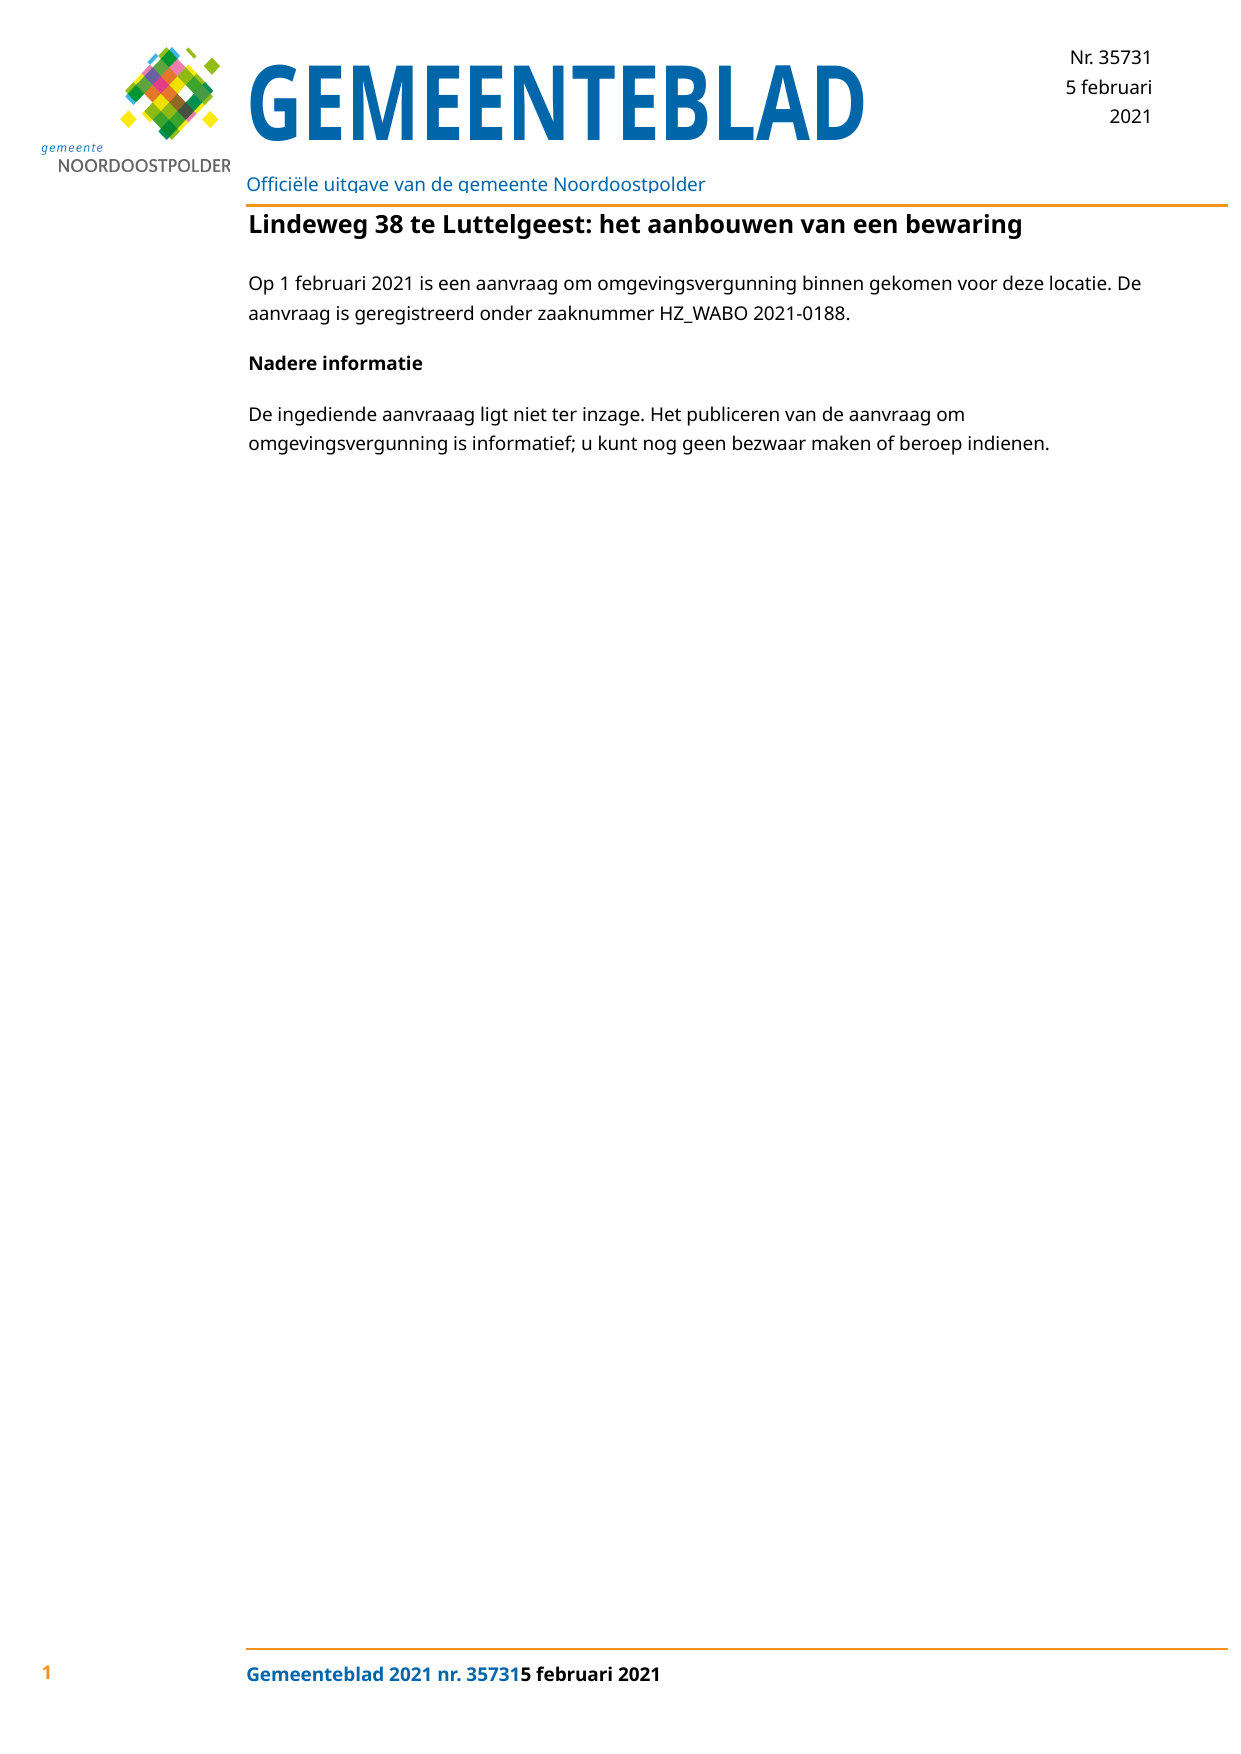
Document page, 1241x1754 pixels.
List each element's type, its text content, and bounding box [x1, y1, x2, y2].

text De ingediende aanvraaag ligt niet ter inzage. Het publiceren van de aanvraag om omgevingsvergunning is informatief; u kunt nog geen bezwaar maken of beroep indienen. [248, 401, 1152, 456]
text Op 1 februari 2021 is een aanvraag om omgevingsvergunning binnen gekomen voor deze locatie. De aanvraag is geregistreerd onder zaaknummer HZ_WABO 2021-0188. [248, 270, 1152, 326]
text Nadere informatie [248, 350, 1152, 376]
picture [41, 47, 231, 172]
text Lindeweg 38 te Luttelgeest: het aanbouwen van een bewaring [248, 207, 1152, 241]
